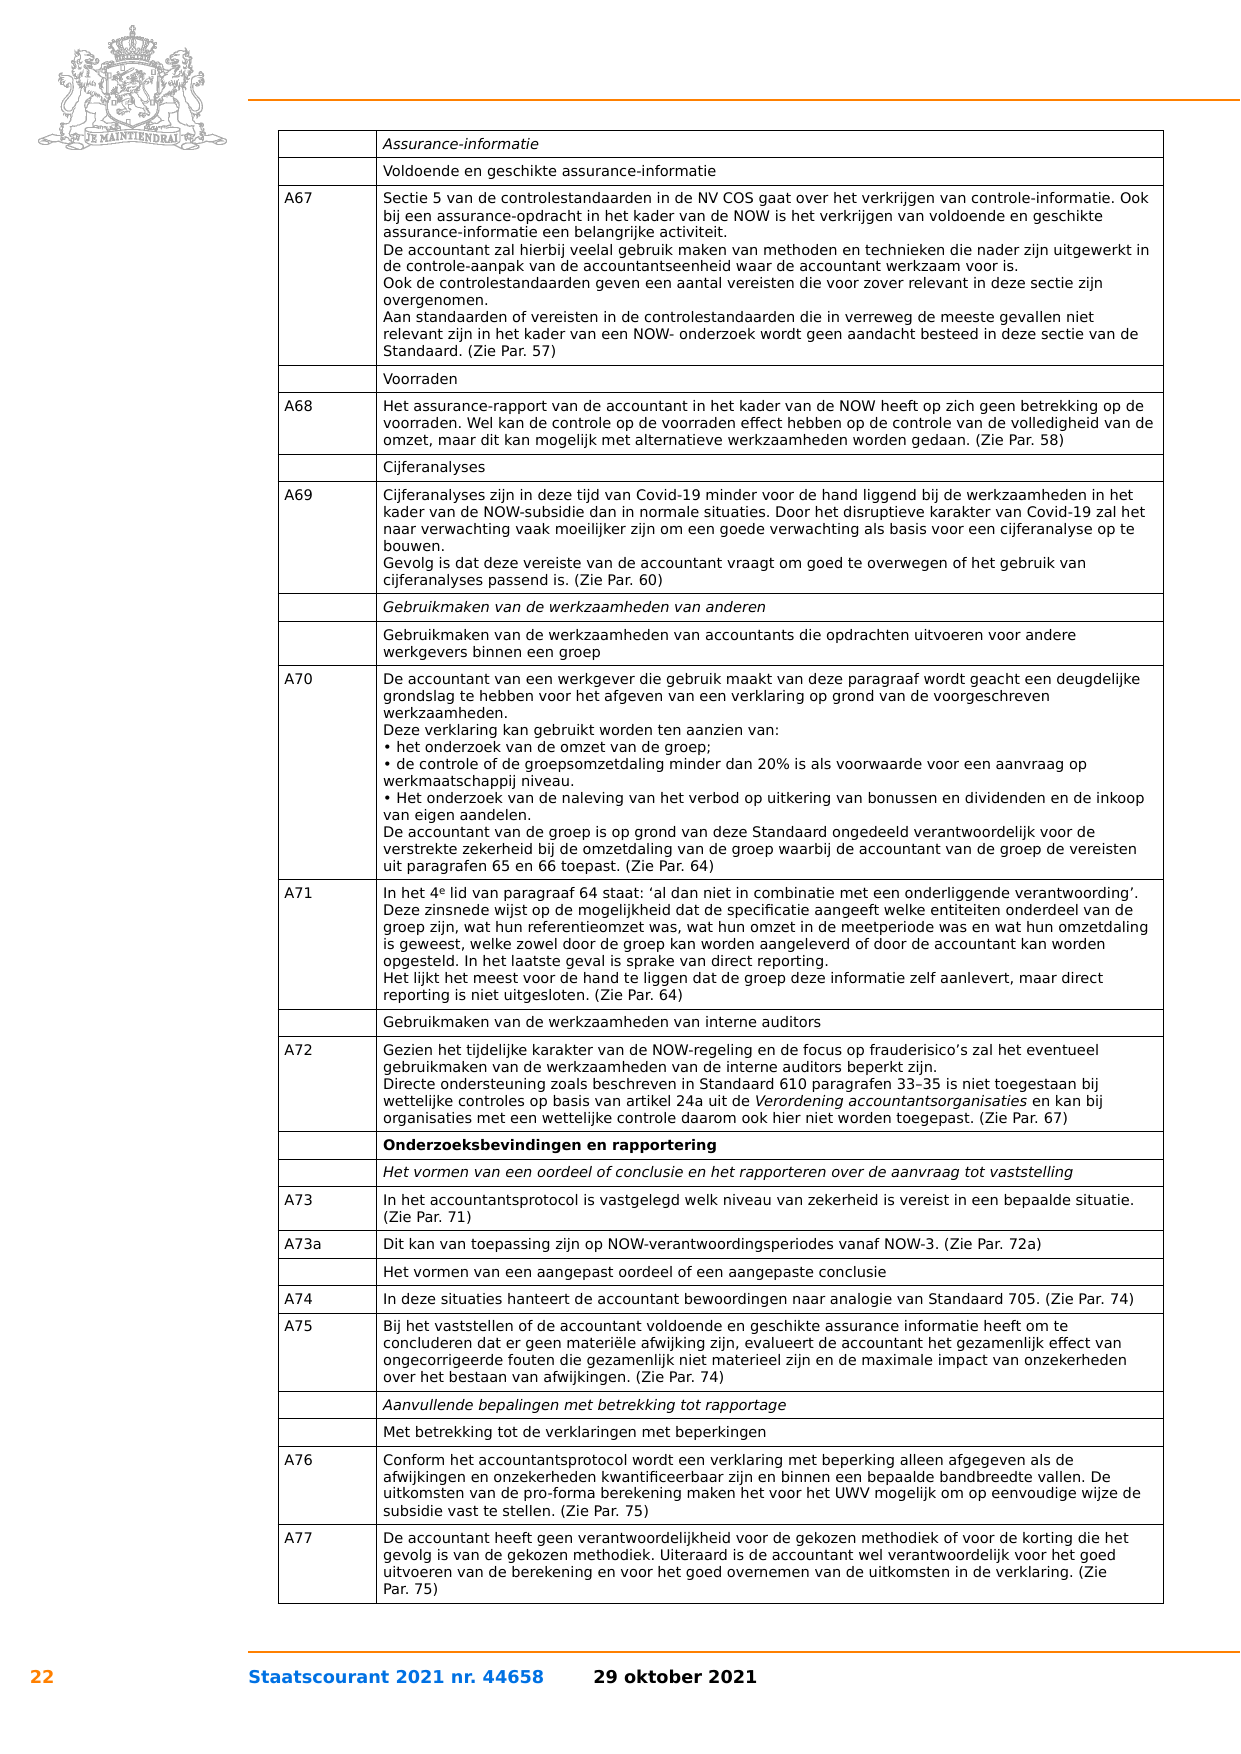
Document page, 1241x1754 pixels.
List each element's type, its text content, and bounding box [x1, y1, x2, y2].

table_cell Sectie 5 van de controlestandaarden in de NV COS gaat over het verkrijgen van controle-informatie. Ook bij een assurance-opdracht in het kader van de NOW is het verkrijgen van voldoende en geschikte assurance-informatie een belangrijke activiteit. De accountant zal hierbij veelal gebruik maken van methoden en technieken die nader zijn uitgewerkt in de controle-aanpak van de accountantseenheid waar de accountant werkzaam voor is. Ook de controlestandaarden geven een aantal vereisten die voor zover relevant in deze sectie zijn overgenomen. Aan standaarden of vereisten in de controlestandaarden die in verreweg de meeste gevallen niet relevant zijn in het kader van een NOW- onderzoek wordt geen aandacht besteed in deze sectie van de Standaard. (Zie Par. 57) [377, 186, 1163, 365]
table_cell [279, 158, 376, 185]
table_cell Met betrekking tot de verklaringen met beperkingen [377, 1419, 1163, 1446]
table_cell [279, 1010, 376, 1036]
table_cell Aanvullende bepalingen met betrekking tot rapportage [377, 1392, 1163, 1418]
table_cell Het vormen van een aangepast oordeel of een aangepaste conclusie [377, 1259, 1163, 1285]
table_cell [279, 594, 376, 621]
table_cell Cijferanalyses zijn in deze tijd van Covid-19 minder voor de hand liggend bij de werkzaamheden in het kader van de NOW-subsidie dan in normale situaties. Door het disruptieve karakter van Covid-19 zal het naar verwachting vaak moeilijker zijn om een goede verwachting als basis voor een cijferanalyse op te bouwen. Gevolg is dat deze vereiste van de accountant vraagt om goed te overwegen of het gebruik van cijferanalyses passend is. (Zie Par. 60) [377, 482, 1163, 593]
table_cell Cijferanalyses [377, 455, 1163, 481]
table_cell Voorraden [377, 366, 1163, 392]
table_cell De accountant van een werkgever die gebruik maakt van deze paragraaf wordt geacht een deugdelijke grondslag te hebben voor het afgeven van een verklaring op grond van de voorgeschreven werkzaamheden. Deze verklaring kan gebruikt worden ten aanzien van: • het onderzoek van de omzet van de groep; • de controle of de groepsomzetdaling minder dan 20% is als voorwaarde voor een aanvraag op werkmaatschappij niveau. • Het onderzoek van de naleving van het verbod op uitkering van bonussen en dividenden en de inkoop van eigen aandelen. De accountant van de groep is op grond van deze Standaard ongedeeld verantwoordelijk voor de verstrekte zekerheid bij de omzetdaling van de groep waarbij de accountant van de groep de vereisten uit paragrafen 65 en 66 toepast. (Zie Par. 64) [377, 666, 1163, 879]
table_cell A73 [279, 1187, 376, 1230]
table_cell Gezien het tijdelijke karakter van de NOW-regeling en de focus op frauderisico’s zal het eventueel gebruikmaken van de werkzaamheden van de interne auditors beperkt zijn. Directe ondersteuning zoals beschreven in Standaard 610 paragrafen 33–35 is niet toegestaan bij wettelijke controles op basis van artikel 24a uit de Verordening accountantsorganisaties en kan bij organisaties met een wettelijke controle daarom ook hier niet worden toegepast. (Zie Par. 67) [377, 1037, 1163, 1131]
table_cell De accountant heeft geen verantwoordelijkheid voor de gekozen methodiek of voor de korting die het gevolg is van de gekozen methodiek. Uiteraard is de accountant wel verantwoordelijk voor het goed uitvoeren van de berekening en voor het goed overnemen van de uitkomsten in de verklaring. (Zie Par. 75) [377, 1525, 1163, 1602]
table_cell In het 4e lid van paragraaf 64 staat: ‘al dan niet in combinatie met een onderliggende verantwoording’. Deze zinsnede wijst op de mogelijkheid dat de specificatie aangeeft welke entiteiten onderdeel van de groep zijn, wat hun referentieomzet was, wat hun omzet in de meetperiode was en wat hun omzetdaling is geweest, welke zowel door de groep kan worden aangeleverd of door de accountant kan worden opgesteld. In het laatste geval is sprake van direct reporting. Het lijkt het meest voor de hand te liggen dat de groep deze informatie zelf aanlevert, maar direct reporting is niet uitgesloten. (Zie Par. 64) [377, 880, 1163, 1008]
table_cell [279, 622, 376, 665]
table_cell Bij het vaststellen of de accountant voldoende en geschikte assurance informatie heeft om te concluderen dat er geen materiële afwijking zijn, evalueert de accountant het gezamenlijk effect van ongecorrigeerde fouten die gezamenlijk niet materieel zijn en de maximale impact van onzekerheden over het bestaan van afwijkingen. (Zie Par. 74) [377, 1314, 1163, 1391]
table_cell In het accountantsprotocol is vastgelegd welk niveau van zekerheid is vereist in een bepaalde situatie. (Zie Par. 71) [377, 1187, 1163, 1230]
picture [38, 25, 227, 150]
table_cell Het vormen van een oordeel of conclusie en het rapporteren over de aanvraag tot vaststelling [377, 1160, 1163, 1186]
table_cell A69 [279, 482, 376, 593]
table_cell A74 [279, 1286, 376, 1313]
table_cell In deze situaties hanteert de accountant bewoordingen naar analogie van Standaard 705. (Zie Par. 74) [377, 1286, 1163, 1313]
table_cell [279, 1259, 376, 1285]
table_cell [279, 1132, 376, 1159]
table_cell A70 [279, 666, 376, 879]
table_cell [279, 1419, 376, 1446]
table_cell A67 [279, 186, 376, 365]
table_cell A76 [279, 1447, 376, 1524]
table_cell A68 [279, 393, 376, 454]
table_cell [279, 131, 376, 157]
table_cell [279, 1160, 376, 1186]
table_cell A71 [279, 880, 376, 1008]
table_cell Conform het accountantsprotocol wordt een verklaring met beperking alleen afgegeven als de afwijkingen en onzekerheden kwantificeerbaar zijn en binnen een bepaalde bandbreedte vallen. De uitkomsten van de pro-forma berekening maken het voor het UWV mogelijk om op eenvoudige wijze de subsidie vast te stellen. (Zie Par. 75) [377, 1447, 1163, 1524]
table_cell Gebruikmaken van de werkzaamheden van accountants die opdrachten uitvoeren voor andere werkgevers binnen een groep [377, 622, 1163, 665]
table_cell Voldoende en geschikte assurance-informatie [377, 158, 1163, 185]
table_cell Dit kan van toepassing zijn op NOW-verantwoordingsperiodes vanaf NOW-3. (Zie Par. 72a) [377, 1231, 1163, 1258]
table_cell [279, 1392, 376, 1418]
table_cell A72 [279, 1037, 376, 1131]
table_cell Onderzoeksbevindingen en rapportering [377, 1132, 1163, 1159]
table_cell [279, 455, 376, 481]
table_cell A77 [279, 1525, 376, 1602]
table_cell Gebruikmaken van de werkzaamheden van interne auditors [377, 1010, 1163, 1036]
table_cell A75 [279, 1314, 376, 1391]
table_cell Assurance-informatie [377, 131, 1163, 157]
table_cell [279, 366, 376, 392]
table_cell Het assurance-rapport van de accountant in het kader van de NOW heeft op zich geen betrekking op de voorraden. Wel kan de controle op de voorraden effect hebben op de controle van de volledigheid van de omzet, maar dit kan mogelijk met alternatieve werkzaamheden worden gedaan. (Zie Par. 58) [377, 393, 1163, 454]
table_cell Gebruikmaken van de werkzaamheden van anderen [377, 594, 1163, 621]
table_cell A73a [279, 1231, 376, 1258]
